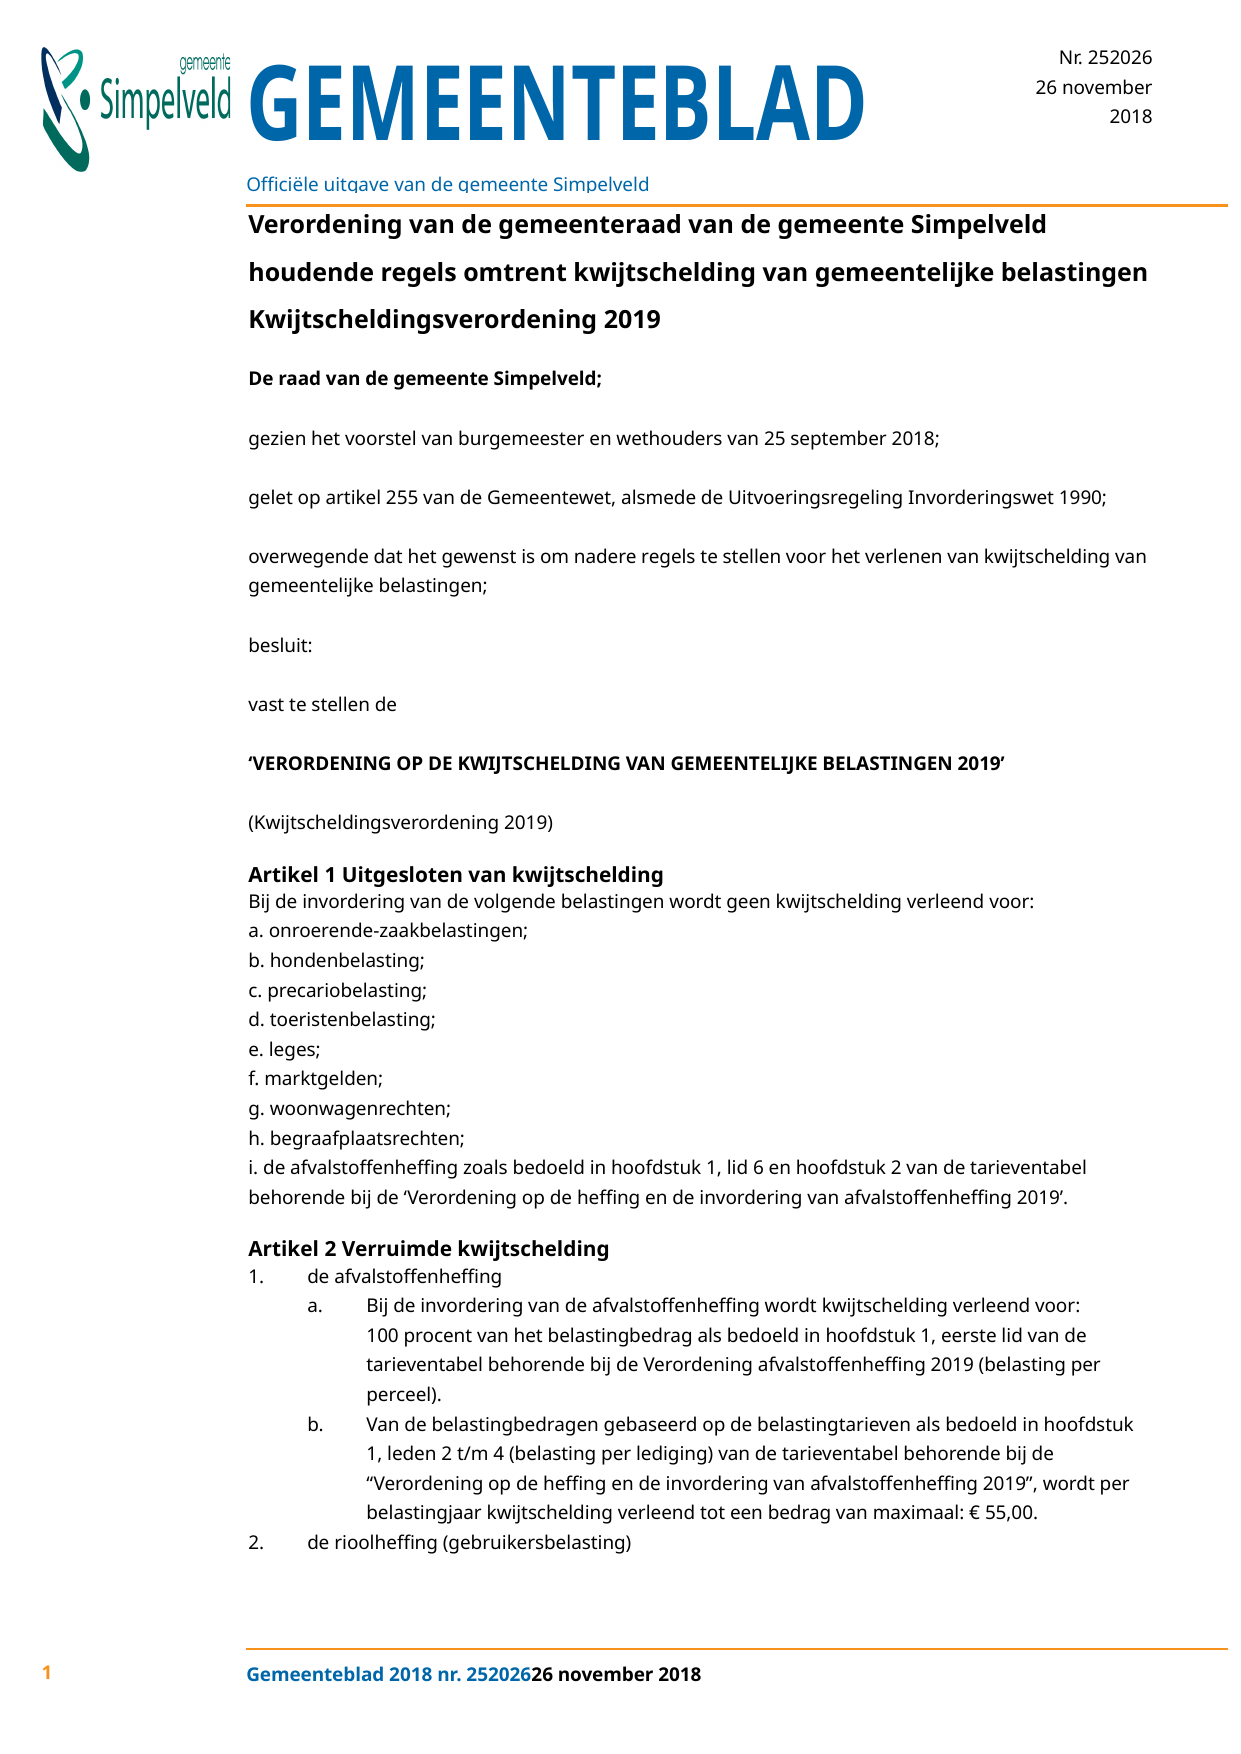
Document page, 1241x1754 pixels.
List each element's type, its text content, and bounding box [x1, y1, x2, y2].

picture [41, 47, 231, 172]
text ‘VERORDENING OP DE KWIJTSCHELDING VAN GEMEENTELIJKE BELASTINGEN 2019’ [248, 750, 1152, 776]
text h. begraafplaatsrechten; [248, 1125, 1152, 1151]
text c. precariobelasting; [248, 977, 1152, 1003]
list de afvalstoffenheffing [248, 1263, 1152, 1288]
text besluit: [248, 632, 1152, 657]
text Bij de invordering van de volgende belastingen wordt geen kwijtschelding verleend voor: [248, 888, 1152, 914]
list de rioolheffing (gebruikersbelasting) [248, 1529, 1152, 1555]
text (Kwijtscheldingsverordening 2019) [248, 809, 1152, 835]
text De raad van de gemeente Simpelveld; [248, 366, 1152, 391]
text f. marktgelden; [248, 1066, 1152, 1091]
text overwegende dat het gewenst is om nadere regels te stellen voor het verlenen van kwijtschelding van gemeentelijke belastingen; [248, 543, 1152, 598]
text Artikel 2 Verruimde kwijtschelding [248, 1234, 1152, 1263]
text behorende bij de ‘Verordening op de heffing en de invordering van afvalstoffenheffing 2019’. [248, 1184, 1152, 1210]
text Artikel 1 Uitgesloten van kwijtschelding [248, 860, 1152, 888]
text g. woonwagenrechten; [248, 1095, 1152, 1121]
text d. toeristenbelasting; [248, 1006, 1152, 1032]
text e. leges; [248, 1036, 1152, 1062]
text gezien het voorstel van burgemeester en wethouders van 25 september 2018; [248, 425, 1152, 450]
text Verordening van de gemeenteraad van de gemeente Simpelveld houdende regels omtrent kwijtschelding van gemeentelijke belastingen Kwijtscheldingsverordening 2019 [248, 207, 1152, 336]
list Van de belastingbedragen gebaseerd op de belastingtarieven als bedoeld in hoofdstuk 1, leden 2 t/m 4 (belasting per lediging) van de tarieventabel behorende bij de “Verordening op de heffing en de invordering van afvalstoffenheffing 2019”, wordt per belastingjaar kwijtschelding verleend tot een bedrag van maximaal: € 55,00. [307, 1411, 1152, 1525]
text gelet op artikel 255 van de Gemeentewet, alsmede de Uitvoeringsregeling Invorderingswet 1990; [248, 484, 1152, 509]
list 100 procent van het belastingbedrag als bedoeld in hoofdstuk 1, eerste lid van de tarieventabel behorende bij de Verordening afvalstoffenheffing 2019 (belasting per perceel). [307, 1322, 1152, 1407]
text b. hondenbelasting; [248, 947, 1152, 973]
text i. de afvalstoffenheffing zoals bedoeld in hoofdstuk 1, lid 6 en hoofdstuk 2 van de tarieventabel [248, 1154, 1152, 1180]
list Bij de invordering van de afvalstoffenheffing wordt kwijtschelding verleend voor: [307, 1292, 1152, 1318]
text a. onroerende-zaakbelastingen; [248, 918, 1152, 943]
text vast te stellen de [248, 691, 1152, 717]
